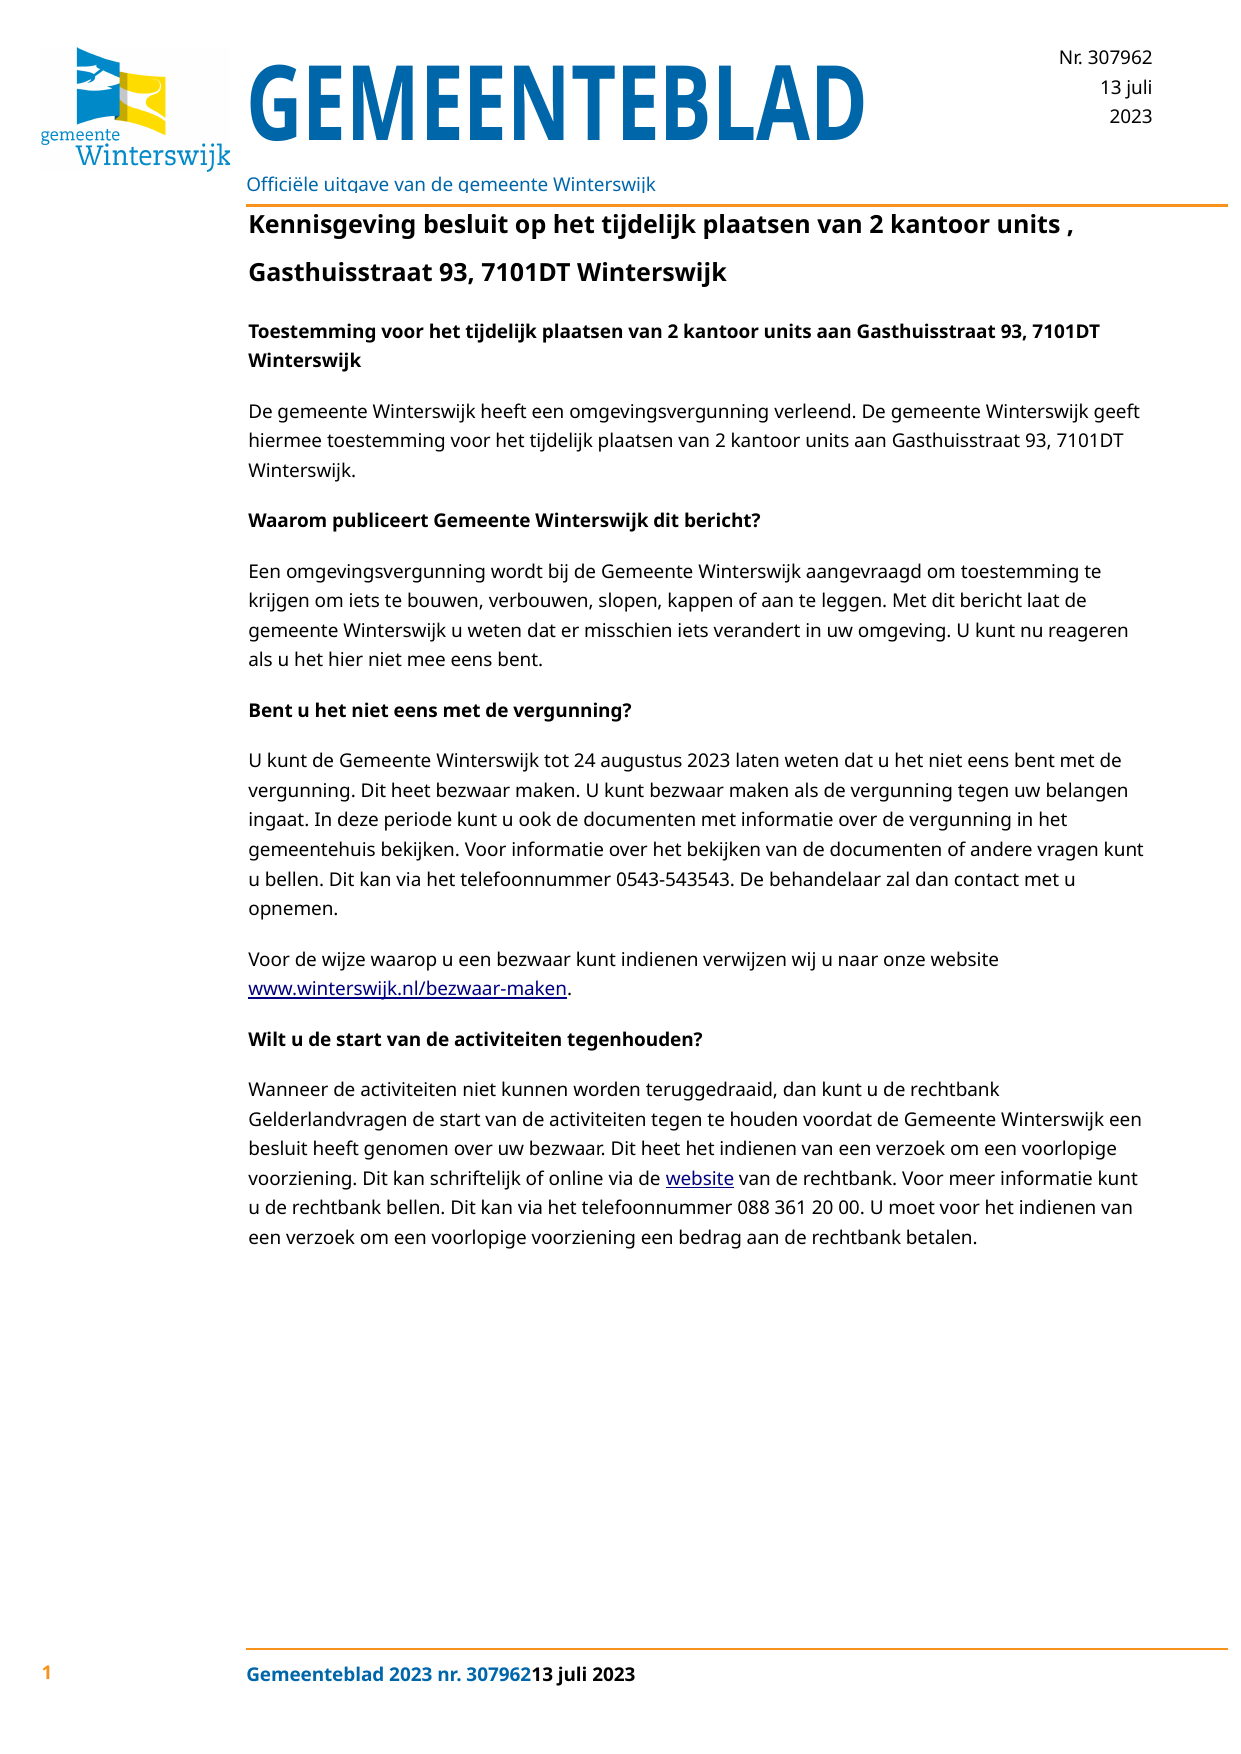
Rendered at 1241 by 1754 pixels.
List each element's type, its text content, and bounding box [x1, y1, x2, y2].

text Bent u het niet eens met de vergunning? [248, 697, 1152, 723]
text Voor de wijze waarop u een bezwaar kunt indienen verwijzen wij u naar onze website www.winterswijk.nl/bezwaar-maken. [248, 946, 1152, 1001]
text Toestemming voor het tijdelijk plaatsen van 2 kantoor units aan Gasthuisstraat 93, 7101DT Winterswijk [248, 318, 1152, 373]
text U kunt de Gemeente Winterswijk tot 24 augustus 2023 laten weten dat u het niet eens bent met de vergunning. Dit heet bezwaar maken. U kunt bezwaar maken als de vergunning tegen uw belangen ingaat. In deze periode kunt u ook de documenten met informatie over de vergunning in het gemeentehuis bekijken. Voor informatie over het bekijken van de documenten of andere vragen kunt u bellen. Dit kan via het telefoonnummer 0543-543543. De behandelaar zal dan contact met u opnemen. [248, 747, 1152, 921]
text De gemeente Winterswijk heeft een omgevingsvergunning verleend. De gemeente Winterswijk geeft hiermee toestemming voor het tijdelijk plaatsen van 2 kantoor units aan Gasthuisstraat 93, 7101DT Winterswijk. [248, 398, 1152, 483]
text Een omgevingsvergunning wordt bij de Gemeente Winterswijk aangevraagd om toestemming te krijgen om iets te bouwen, verbouwen, slopen, kappen of aan te leggen. Met dit bericht laat de gemeente Winterswijk u weten dat er misschien iets verandert in uw omgeving. U kunt nu reageren als u het hier niet mee eens bent. [248, 558, 1152, 672]
text Wanneer de activiteiten niet kunnen worden teruggedraaid, dan kunt u de rechtbank Gelderlandvragen de start van de activiteiten tegen te houden voordat de Gemeente Winterswijk een besluit heeft genomen over uw bezwaar. Dit heet het indienen van een verzoek om een voorlopige voorziening. Dit kan schriftelijk of online via de website van de rechtbank. Voor meer informatie kunt u de rechtbank bellen. Dit kan via het telefoonnummer 088 361 20 00. U moet voor het indienen van een verzoek om een voorlopige voorziening een bedrag aan de rechtbank betalen. [248, 1076, 1152, 1250]
text Kennisgeving besluit op het tijdelijk plaatsen van 2 kantoor units , Gasthuisstraat 93, 7101DT Winterswijk [248, 207, 1152, 288]
picture [41, 47, 231, 172]
text Waarom publiceert Gemeente Winterswijk dit bericht? [248, 507, 1152, 533]
text Wilt u de start van de activiteiten tegenhouden? [248, 1026, 1152, 1052]
picture [225, 153, 231, 162]
